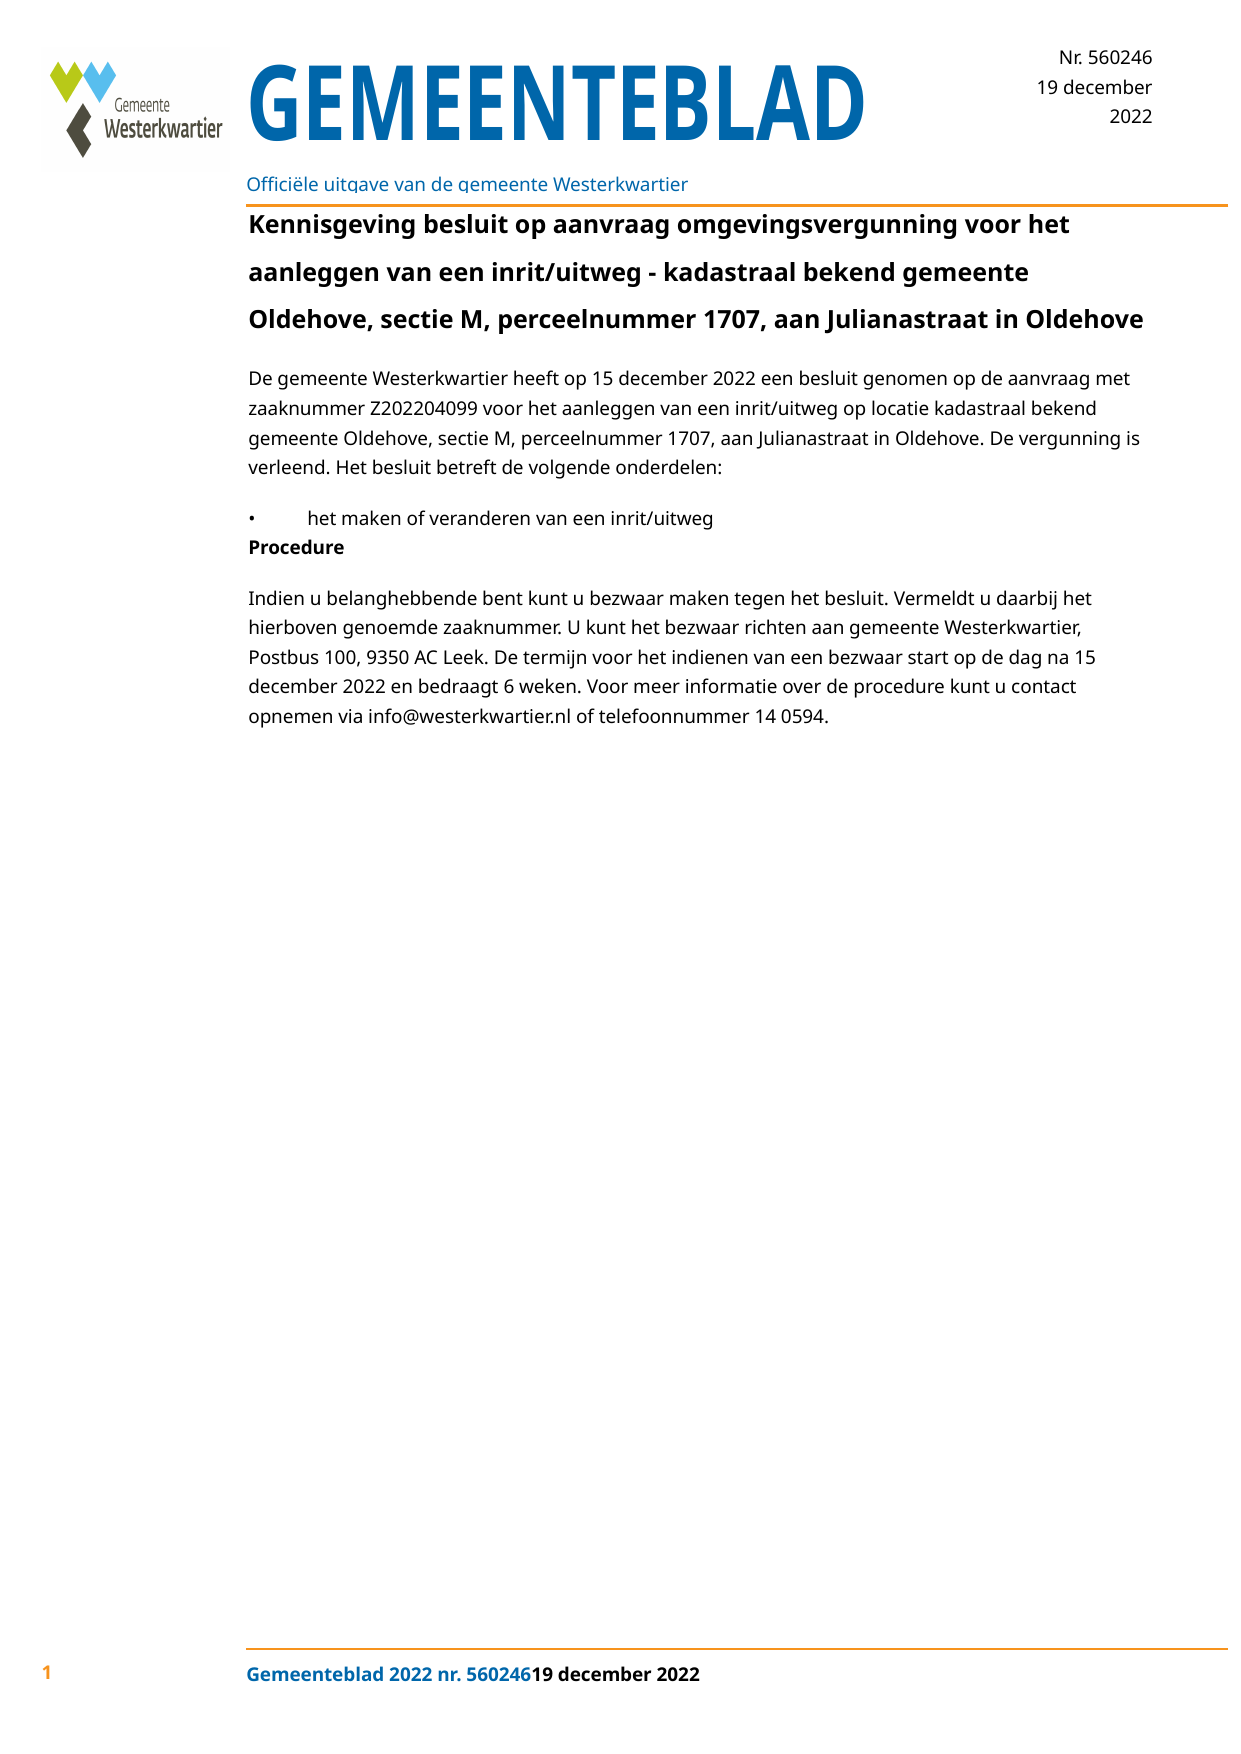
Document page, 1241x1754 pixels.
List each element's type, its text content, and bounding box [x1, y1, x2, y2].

text Indien u belanghebbende bent kunt u bezwaar maken tegen het besluit. Vermeldt u daarbij het hierboven genoemde zaaknummer. U kunt het bezwaar richten aan gemeente Westerkwartier, Postbus 100, 9350 AC Leek. De termijn voor het indienen van een bezwaar start op de dag na 15 december 2022 en bedraagt 6 weken. Voor meer informatie over de procedure kunt u contact opnemen via info@westerkwartier.nl of telefoonnummer 14 0594. [248, 585, 1152, 729]
picture [41, 47, 231, 172]
list het maken of veranderen van een inrit/uitweg [248, 505, 1152, 530]
text Procedure [248, 534, 1152, 560]
text Kennisgeving besluit op aanvraag omgevingsvergunning voor het aanleggen van een inrit/uitweg - kadastraal bekend gemeente Oldehove, sectie M, perceelnummer 1707, aan Julianastraat in Oldehove [248, 207, 1152, 336]
text De gemeente Westerkwartier heeft op 15 december 2022 een besluit genomen op de aanvraag met zaaknummer Z202204099 voor het aanleggen van een inrit/uitweg op locatie kadastraal bekend gemeente Oldehove, sectie M, perceelnummer 1707, aan Julianastraat in Oldehove. De vergunning is verleend. Het besluit betreft de volgende onderdelen: [248, 366, 1152, 480]
